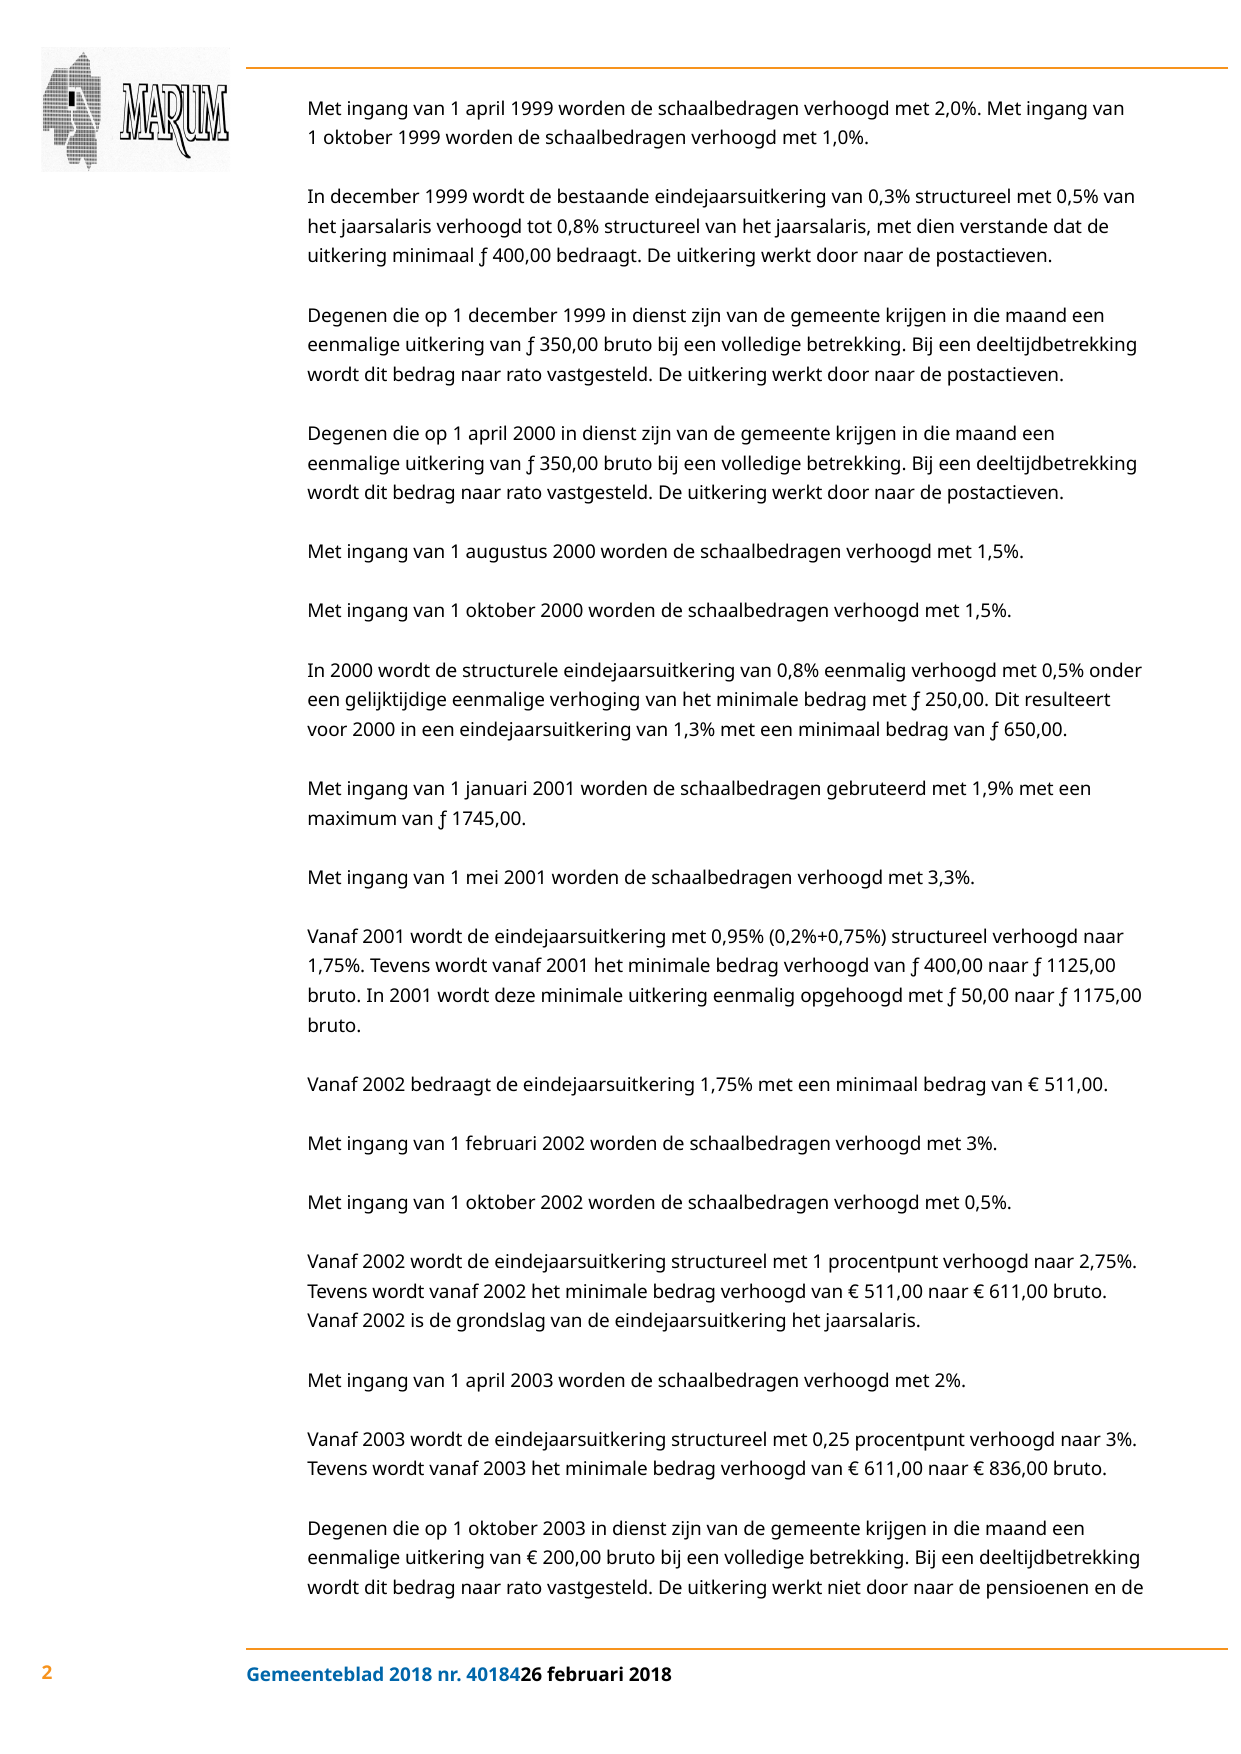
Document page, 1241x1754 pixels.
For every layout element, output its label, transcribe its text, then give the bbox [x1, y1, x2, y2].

list Vanaf 2002 bedraagt de eindejaarsuitkering 1,75% met een minimaal bedrag van € 511,00. [248, 1071, 1152, 1097]
list Met ingang van 1 januari 2001 worden de schaalbedragen gebruteerd met 1,9% met een maximum van ƒ 1745,00. [248, 775, 1152, 831]
list Vanaf 2003 wordt de eindejaarsuitkering structureel met 0,25 procentpunt verhoogd naar 3%. Tevens wordt vanaf 2003 het minimale bedrag verhoogd van € 611,00 naar € 836,00 bruto. [248, 1426, 1152, 1481]
list Met ingang van 1 mei 2001 worden de schaalbedragen verhoogd met 3,3%. [248, 864, 1152, 890]
list Met ingang van 1 oktober 2002 worden de schaalbedragen verhoogd met 0,5%. [248, 1189, 1152, 1215]
list In december 1999 wordt de bestaande eindejaarsuitkering van 0,3% structureel met 0,5% van het jaarsalaris verhoogd tot 0,8% structureel van het jaarsalaris, met dien verstande dat de uitkering minimaal ƒ 400,00 bedraagt. De uitkering werkt door naar de postactieven. [248, 183, 1152, 268]
list Met ingang van 1 oktober 2000 worden de schaalbedragen verhoogd met 1,5%. [248, 598, 1152, 623]
list Degenen die op 1 april 2000 in dienst zijn van de gemeente krijgen in die maand een eenmalige uitkering van ƒ 350,00 bruto bij een volledige betrekking. Bij een deeltijdbetrekking wordt dit bedrag naar rato vastgesteld. De uitkering werkt door naar de postactieven. [248, 420, 1152, 505]
list Degenen die op 1 oktober 2003 in dienst zijn van de gemeente krijgen in die maand een eenmalige uitkering van € 200,00 bruto bij een volledige betrekking. Bij een deeltijdbetrekking wordt dit bedrag naar rato vastgesteld. De uitkering werkt niet door naar de pensioenen en de [248, 1515, 1152, 1600]
list Vanaf 2002 wordt de eindejaarsuitkering structureel met 1 procentpunt verhoogd naar 2,75%. Tevens wordt vanaf 2002 het minimale bedrag verhoogd van € 511,00 naar € 611,00 bruto. Vanaf 2002 is de grondslag van de eindejaarsuitkering het jaarsalaris. [248, 1248, 1152, 1333]
picture [41, 47, 231, 172]
list Vanaf 2001 wordt de eindejaarsuitkering met 0,95% (0,2%+0,75%) structureel verhoogd naar 1,75%. Tevens wordt vanaf 2001 het minimale bedrag verhoogd van ƒ 400,00 naar ƒ 1125,00 bruto. In 2001 wordt deze minimale uitkering eenmalig opgehoogd met ƒ 50,00 naar ƒ 1175,00 bruto. [248, 923, 1152, 1038]
list Met ingang van 1 april 1999 worden de schaalbedragen verhoogd met 2,0%. Met ingang van 1 oktober 1999 worden de schaalbedragen verhoogd met 1,0%. [248, 95, 1152, 150]
list Met ingang van 1 augustus 2000 worden de schaalbedragen verhoogd met 1,5%. [248, 538, 1152, 564]
list Met ingang van 1 april 2003 worden de schaalbedragen verhoogd met 2%. [248, 1367, 1152, 1393]
list Met ingang van 1 februari 2002 worden de schaalbedragen verhoogd met 3%. [248, 1130, 1152, 1156]
list Degenen die op 1 december 1999 in dienst zijn van de gemeente krijgen in die maand een eenmalige uitkering van ƒ 350,00 bruto bij een volledige betrekking. Bij een deeltijdbetrekking wordt dit bedrag naar rato vastgesteld. De uitkering werkt door naar de postactieven. [248, 302, 1152, 387]
list In 2000 wordt de structurele eindejaarsuitkering van 0,8% eenmalig verhoogd met 0,5% onder een gelijktijdige eenmalige verhoging van het minimale bedrag met ƒ 250,00. Dit resulteert voor 2000 in een eindejaarsuitkering van 1,3% met een minimaal bedrag van ƒ 650,00. [248, 657, 1152, 742]
